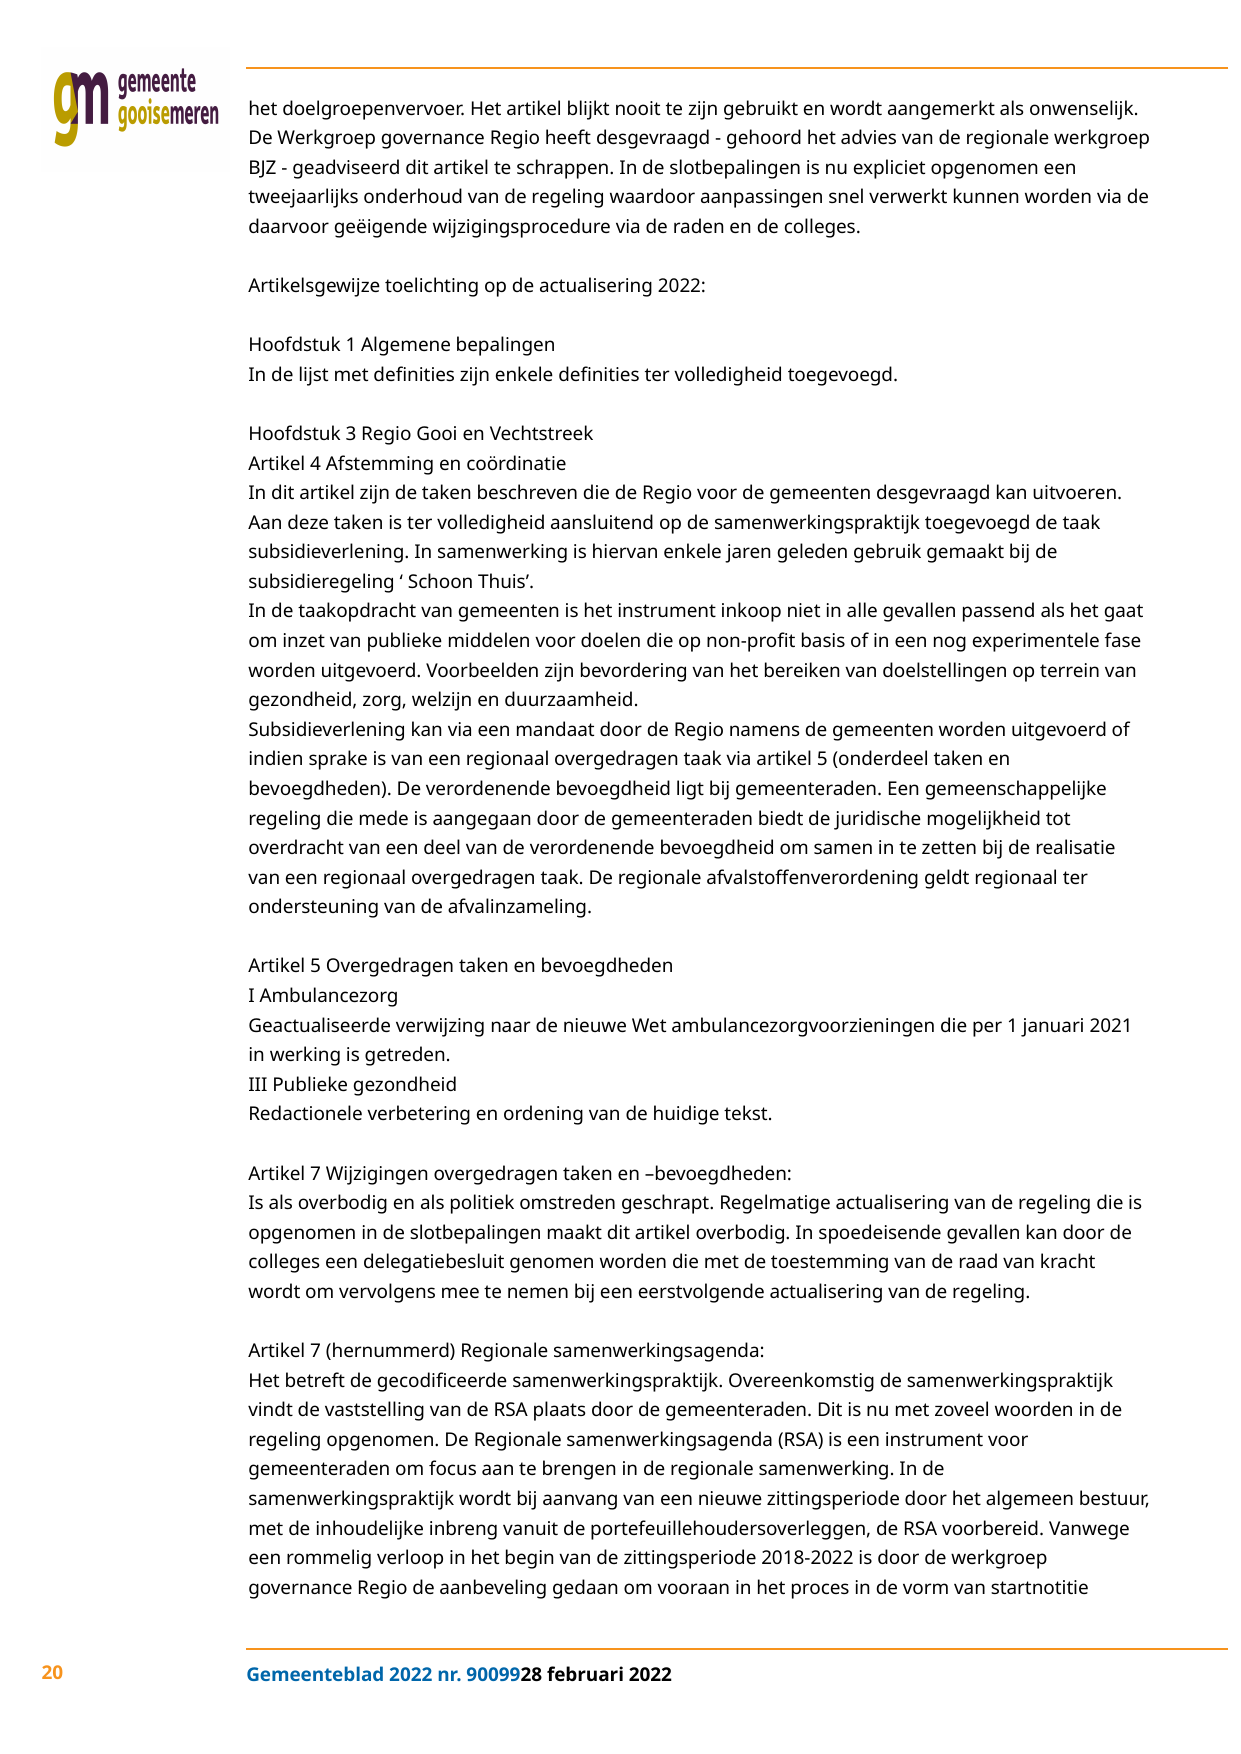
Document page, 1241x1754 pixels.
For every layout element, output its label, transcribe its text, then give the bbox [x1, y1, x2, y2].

text De Werkgroep governance Regio heeft desgevraagd - gehoord het advies van de regionale werkgroep BJZ - geadviseerd dit artikel te schrappen. In de slotbepalingen is nu expliciet opgenomen een tweejaarlijks onderhoud van de regeling waardoor aanpassingen snel verwerkt kunnen worden via de daarvoor geëigende wijzigingsprocedure via de raden en de colleges. [248, 124, 1152, 239]
text Hoofdstuk 1 Algemene bepalingen [248, 331, 1152, 357]
text I Ambulancezorg [248, 982, 1152, 1008]
text In de lijst met definities zijn enkele definities ter volledigheid toegevoegd. [248, 361, 1152, 387]
text het doelgroepenvervoer. Het artikel blijkt nooit te zijn gebruikt en wordt aangemerkt als onwenselijk. [248, 95, 1152, 121]
text In de taakopdracht van gemeenten is het instrument inkoop niet in alle gevallen passend als het gaat om inzet van publieke middelen voor doelen die op non-profit basis of in een nog experimentele fase worden uitgevoerd. Voorbeelden zijn bevordering van het bereiken van doelstellingen op terrein van gezondheid, zorg, welzijn en duurzaamheid. [248, 598, 1152, 712]
text Artikel 7 Wijzigingen overgedragen taken en –bevoegdheden: [248, 1160, 1152, 1186]
text Artikelsgewijze toelichting op de actualisering 2022: [248, 272, 1152, 298]
picture [41, 47, 231, 172]
text Geactualiseerde verwijzing naar de nieuwe Wet ambulancezorgvoorzieningen die per 1 januari 2021 in werking is getreden. [248, 1012, 1152, 1067]
text Artikel 7 (hernummerd) Regionale samenwerkingsagenda: [248, 1337, 1152, 1363]
text Artikel 4 Afstemming en coördinatie [248, 450, 1152, 476]
text Het betreft de gecodificeerde samenwerkingspraktijk. Overeenkomstig de samenwerkingspraktijk vindt de vaststelling van de RSA plaats door de gemeenteraden. Dit is nu met zoveel woorden in de regeling opgenomen. De Regionale samenwerkingsagenda (RSA) is een instrument voor gemeenteraden om focus aan te brengen in de regionale samenwerking. In de samenwerkingspraktijk wordt bij aanvang van een nieuwe zittingsperiode door het algemeen bestuur, met de inhoudelijke inbreng vanuit de portefeuillehoudersoverleggen, de RSA voorbereid. Vanwege een rommelig verloop in het begin van de zittingsperiode 2018-2022 is door de werkgroep governance Regio de aanbeveling gedaan om vooraan in het proces in de vorm van startnotitie [248, 1367, 1152, 1600]
text III Publieke gezondheid [248, 1071, 1152, 1097]
text Artikel 5 Overgedragen taken en bevoegdheden [248, 953, 1152, 978]
text Redactionele verbetering en ordening van de huidige tekst. [248, 1101, 1152, 1126]
text Hoofdstuk 3 Regio Gooi en Vechtstreek [248, 420, 1152, 446]
text In dit artikel zijn de taken beschreven die de Regio voor de gemeenten desgevraagd kan uitvoeren. Aan deze taken is ter volledigheid aansluitend op de samenwerkingspraktijk toegevoegd de taak subsidieverlening. In samenwerking is hiervan enkele jaren geleden gebruik gemaakt bij de subsidieregeling ‘ Schoon Thuis’. [248, 479, 1152, 594]
text Is als overbodig en als politiek omstreden geschrapt. Regelmatige actualisering van de regeling die is opgenomen in de slotbepalingen maakt dit artikel overbodig. In spoedeisende gevallen kan door de colleges een delegatiebesluit genomen worden die met de toestemming van de raad van kracht wordt om vervolgens mee te nemen bij een eerstvolgende actualisering van de regeling. [248, 1189, 1152, 1304]
text Subsidieverlening kan via een mandaat door de Regio namens de gemeenten worden uitgevoerd of indien sprake is van een regionaal overgedragen taak via artikel 5 (onderdeel taken en bevoegdheden). De verordenende bevoegdheid ligt bij gemeenteraden. Een gemeenschappelijke regeling die mede is aangegaan door de gemeenteraden biedt de juridische mogelijkheid tot overdracht van een deel van de verordenende bevoegdheid om samen in te zetten bij de realisatie van een regionaal overgedragen taak. De regionale afvalstoffenverordening geldt regionaal ter ondersteuning van de afvalinzameling. [248, 716, 1152, 919]
